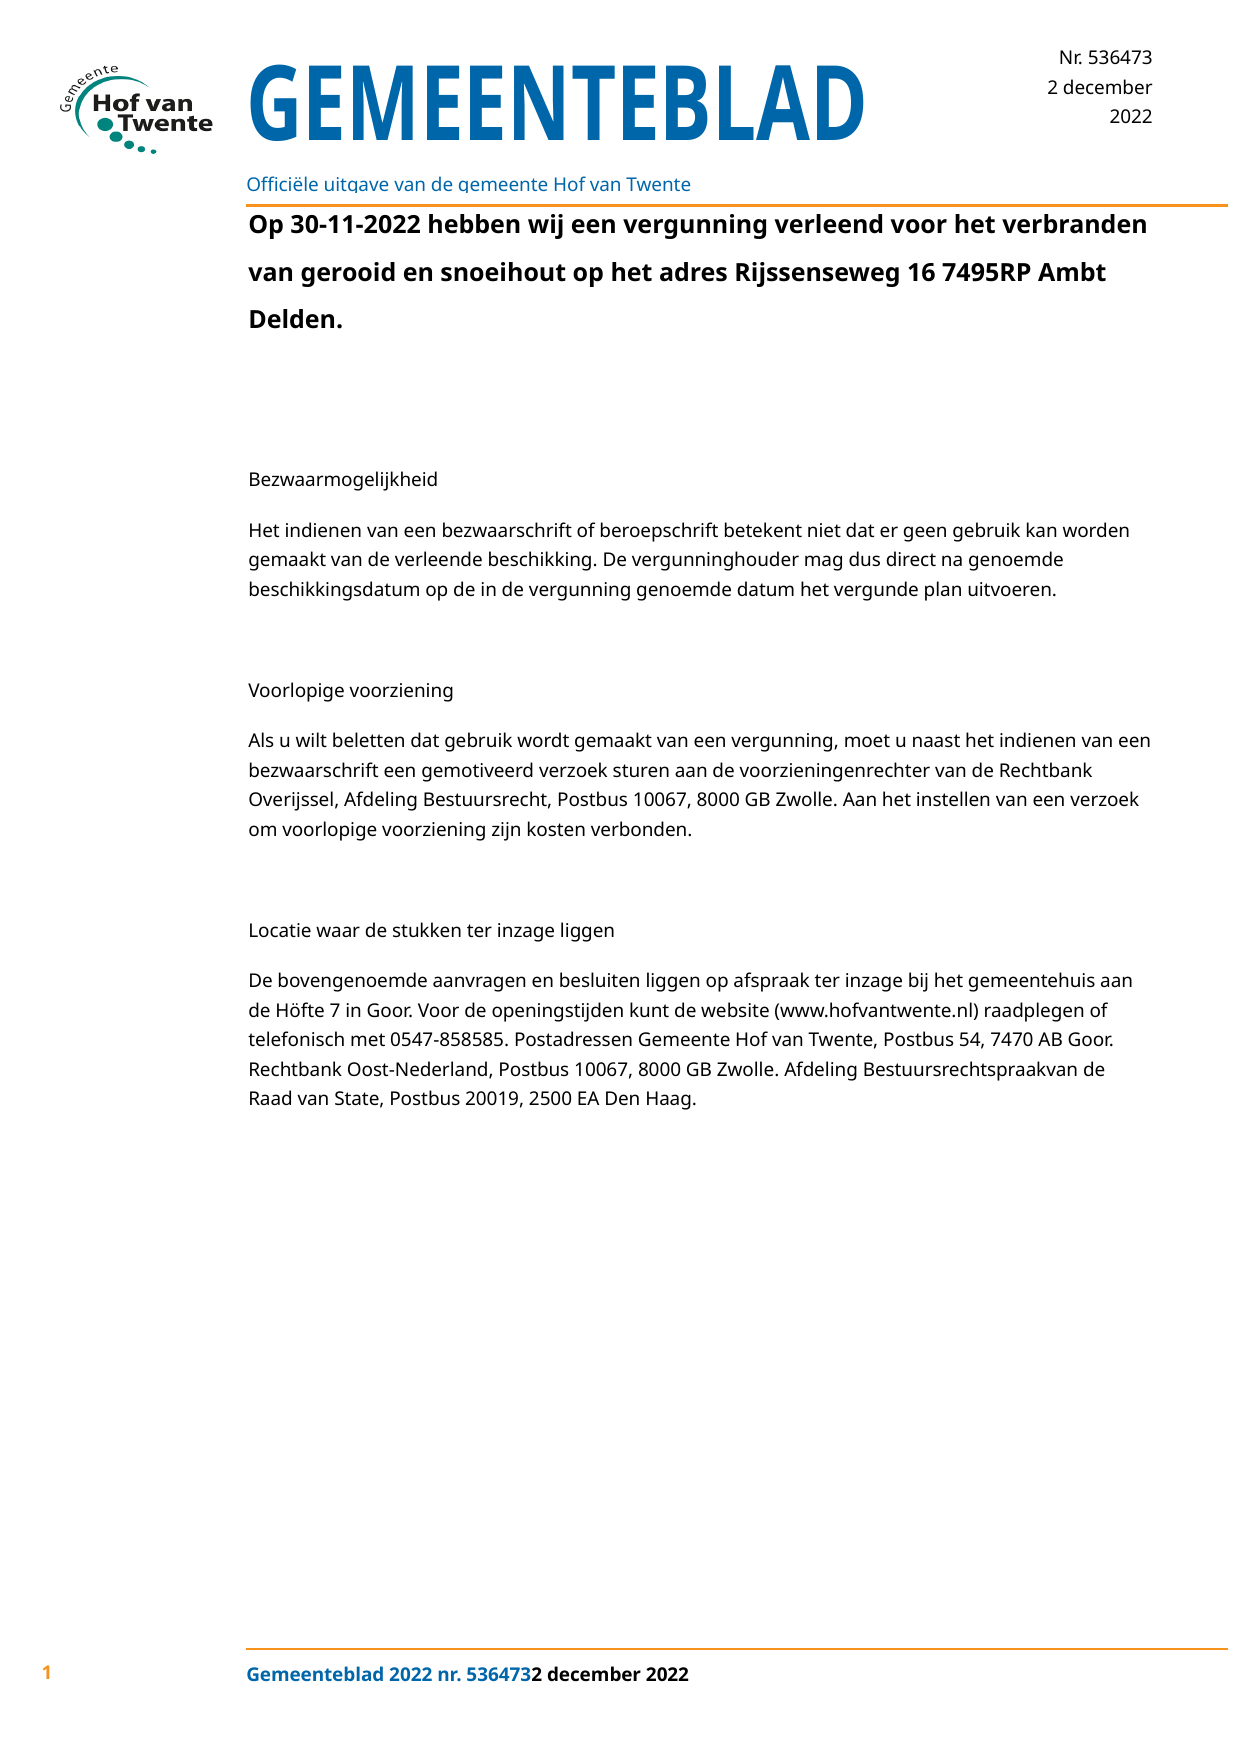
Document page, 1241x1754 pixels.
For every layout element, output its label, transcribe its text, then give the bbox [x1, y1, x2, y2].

text Op 30-11-2022 hebben wij een vergunning verleend voor het verbranden van gerooid en snoeihout op het adres Rijssenseweg 16 7495RP Ambt Delden. [248, 207, 1152, 336]
text Als u wilt beletten dat gebruik wordt gemaakt van een vergunning, moet u naast het indienen van een bezwaarschrift een gemotiveerd verzoek sturen aan de voorzieningenrechter van de Rechtbank Overijssel, Afdeling Bestuursrecht, Postbus 10067, 8000 GB Zwolle. Aan het instellen van een verzoek om voorlopige voorziening zijn kosten verbonden. [248, 727, 1152, 842]
text Het indienen van een bezwaarschrift of beroepschrift betekent niet dat er geen gebruik kan worden gemaakt van de verleende beschikking. De vergunninghouder mag dus direct na genoemde beschikkingsdatum op de in de vergunning genoemde datum het vergunde plan uitvoeren. [248, 517, 1152, 602]
text Locatie waar de stukken ter inzage liggen [248, 917, 1152, 942]
picture [41, 47, 231, 172]
text Voorlopige voorziening [248, 677, 1152, 702]
text Bezwaarmogelijkheid [248, 466, 1152, 492]
text De bovengenoemde aanvragen en besluiten liggen op afspraak ter inzage bij het gemeentehuis aan de Höfte 7 in Goor. Voor de openingstijden kunt de website (www.hofvantwente.nl) raadplegen of telefonisch met 0547-858585. Postadressen Gemeente Hof van Twente, Postbus 54, 7470 AB Goor. Rechtbank Oost-Nederland, Postbus 10067, 8000 GB Zwolle. Afdeling Bestuursrechtspraakvan de Raad van State, Postbus 20019, 2500 EA Den Haag. [248, 967, 1152, 1111]
